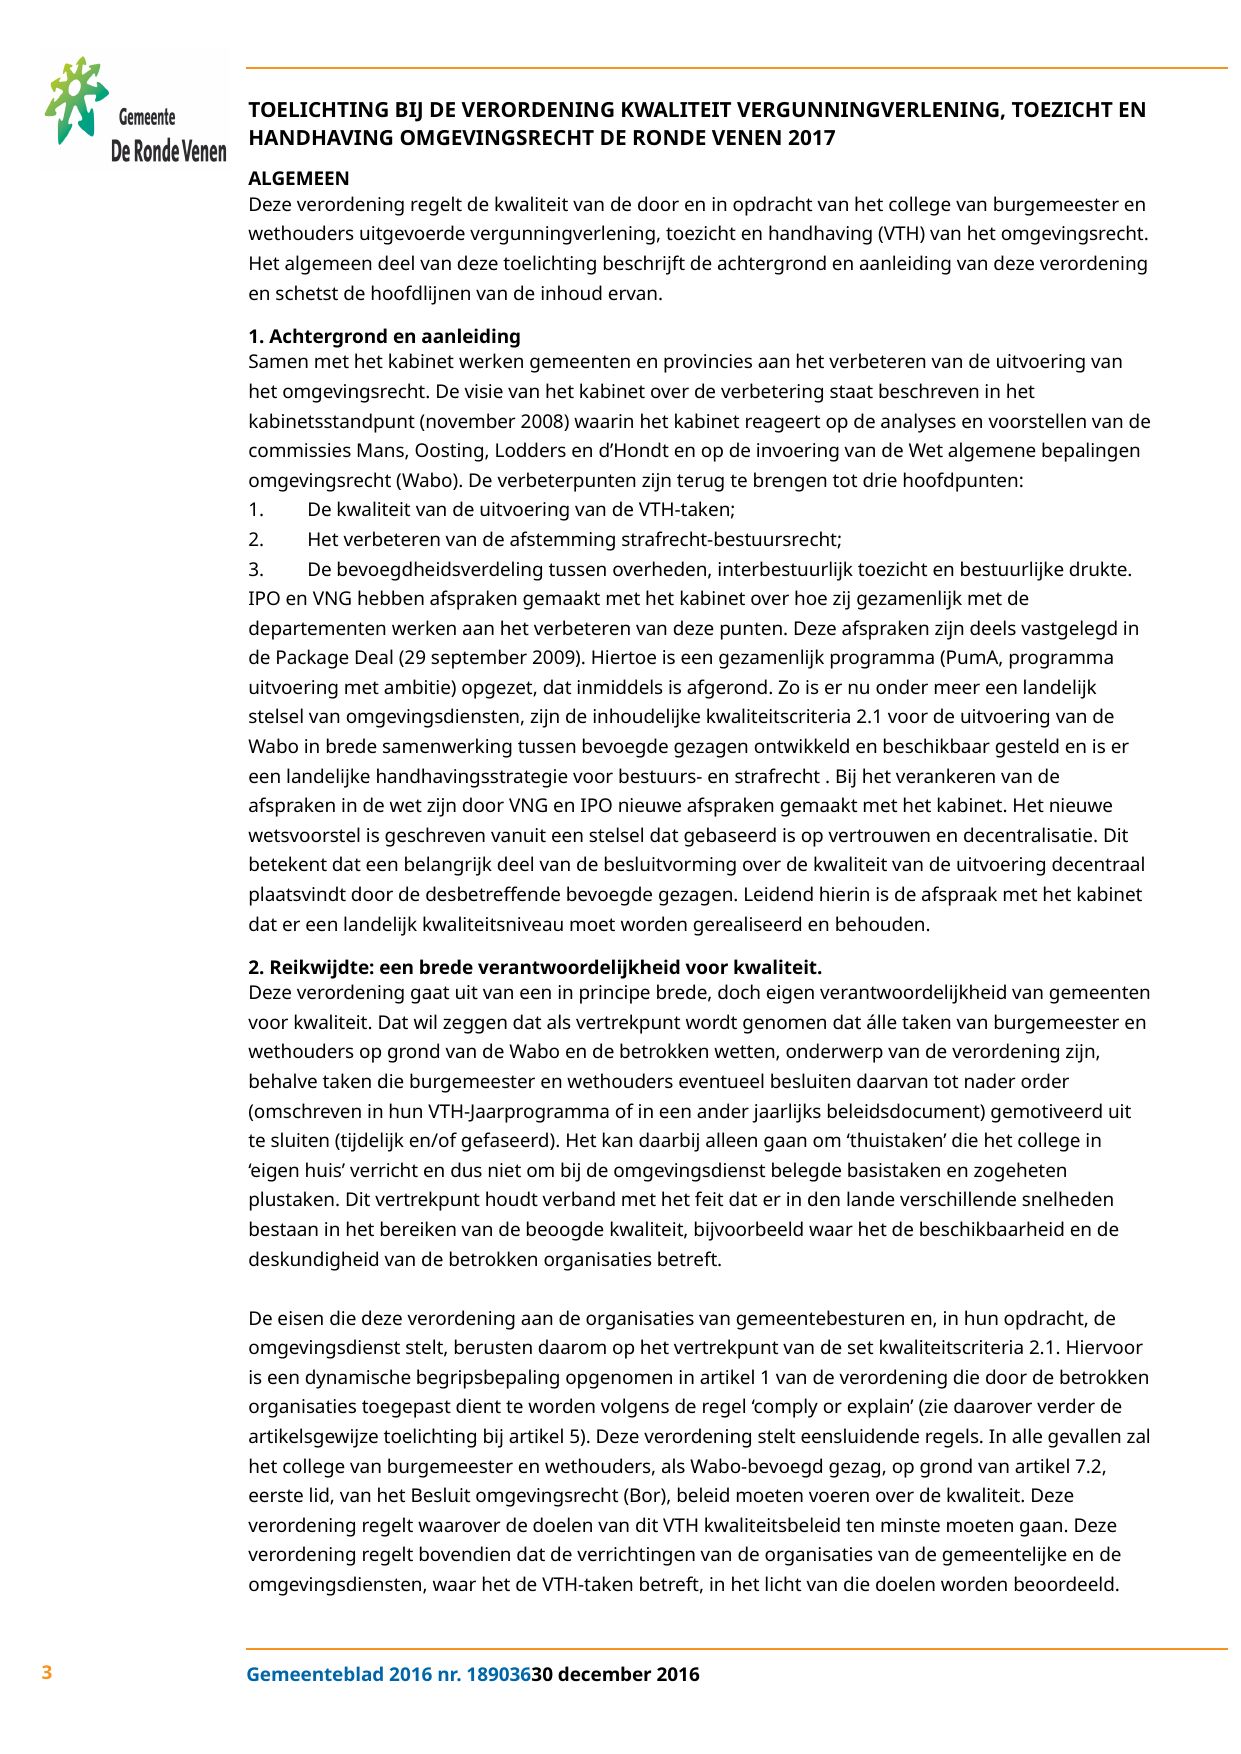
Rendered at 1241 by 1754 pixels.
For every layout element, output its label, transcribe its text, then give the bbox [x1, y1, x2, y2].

text Deze verordening gaat uit van een in principe brede, doch eigen verantwoordelijkheid van gemeenten voor kwaliteit. Dat wil zeggen dat als vertrekpunt wordt genomen dat álle taken van burgemeester en wethouders op grond van de Wabo en de betrokken wetten, onderwerp van de verordening zijn, behalve taken die burgemeester en wethouders eventueel besluiten daarvan tot nader order (omschreven in hun VTH-Jaarprogramma of in een ander jaarlijks beleidsdocument) gemotiveerd uit te sluiten (tijdelijk en/of gefaseerd). Het kan daarbij alleen gaan om ‘thuistaken’ die het college in ‘eigen huis’ verricht en dus niet om bij de omgevingsdienst belegde basistaken en zogeheten plustaken. Dit vertrekpunt houdt verband met het feit dat er in den lande verschillende snelheden bestaan in het bereiken van de beoogde kwaliteit, bijvoorbeeld waar het de beschikbaarheid en de deskundigheid van de betrokken organisaties betreft. [248, 979, 1152, 1272]
text Deze verordening regelt de kwaliteit van de door en in opdracht van het college van burgemeester en wethouders uitgevoerde vergunningverlening, toezicht en handhaving (VTH) van het omgevingsrecht. Het algemeen deel van deze toelichting beschrijft de achtergrond en aanleiding van deze verordening en schetst de hoofdlijnen van de inhoud ervan. [248, 191, 1152, 306]
text ALGEMEEN [248, 165, 1152, 191]
text 2. Reikwijdte: een brede verantwoordelijkheid voor kwaliteit. [248, 954, 1152, 979]
text IPO en VNG hebben afspraken gemaakt met het kabinet over hoe zij gezamenlijk met de departementen werken aan het verbeteren van deze punten. Deze afspraken zijn deels vastgelegd in de Package Deal (29 september 2009). Hiertoe is een gezamenlijk programma (PumA, programma uitvoering met ambitie) opgezet, dat inmiddels is afgerond. Zo is er nu onder meer een landelijk stelsel van omgevingsdiensten, zijn de inhoudelijke kwaliteitscriteria 2.1 voor de uitvoering van de Wabo in brede samenwerking tussen bevoegde gezagen ontwikkeld en beschikbaar gesteld en is er een landelijke handhavingsstrategie voor bestuurs- en strafrecht . Bij het verankeren van de afspraken in de wet zijn door VNG en IPO nieuwe afspraken gemaakt met het kabinet. Het nieuwe wetsvoorstel is geschreven vanuit een stelsel dat gebaseerd is op vertrouwen en decentralisatie. Dit betekent dat een belangrijk deel van de besluitvorming over de kwaliteit van de uitvoering decentraal plaatsvindt door de desbetreffende bevoegde gezagen. Leidend hierin is de afspraak met het kabinet dat er een landelijk kwaliteitsniveau moet worden gerealiseerd en behouden. [248, 585, 1152, 936]
picture [41, 47, 231, 172]
text 1. Achtergrond en aanleiding [248, 323, 1152, 349]
list De kwaliteit van de uitvoering van de VTH-taken; [248, 497, 1152, 522]
text TOELICHTING BIJ DE VERORDENING KWALITEIT VERGUNNINGVERLENING, TOEZICHT EN HANDHAVING OMGEVINGSRECHT DE RONDE VENEN 2017 [248, 95, 1152, 152]
list Het verbeteren van de afstemming strafrecht-bestuursrecht; [248, 526, 1152, 552]
list De bevoegdheidsverdeling tussen overheden, interbestuurlijk toezicht en bestuurlijke drukte. [248, 556, 1152, 581]
text Samen met het kabinet werken gemeenten en provincies aan het verbeteren van de uitvoering van het omgevingsrecht. De visie van het kabinet over de verbetering staat beschreven in het kabinetsstandpunt (november 2008) waarin het kabinet reageert op de analyses en voorstellen van de commissies Mans, Oosting, Lodders en d’Hondt en op de invoering van de Wet algemene bepalingen omgevingsrecht (Wabo). De verbeterpunten zijn terug te brengen tot drie hoofdpunten: [248, 349, 1152, 493]
text De eisen die deze verordening aan de organisaties van gemeentebesturen en, in hun opdracht, de omgevingsdienst stelt, berusten daarom op het vertrekpunt van de set kwaliteitscriteria 2.1. Hiervoor is een dynamische begripsbepaling opgenomen in artikel 1 van de verordening die door de betrokken organisaties toegepast dient te worden volgens de regel ‘comply or explain’ (zie daarover verder de artikelsgewijze toelichting bij artikel 5). Deze verordening stelt eensluidende regels. In alle gevallen zal het college van burgemeester en wethouders, als Wabo-bevoegd gezag, op grond van artikel 7.2, eerste lid, van het Besluit omgevingsrecht (Bor), beleid moeten voeren over de kwaliteit. Deze verordening regelt waarover de doelen van dit VTH kwaliteitsbeleid ten minste moeten gaan. Deze verordening regelt bovendien dat de verrichtingen van de organisaties van de gemeentelijke en de omgevingsdiensten, waar het de VTH-taken betreft, in het licht van die doelen worden beoordeeld. [248, 1305, 1152, 1597]
